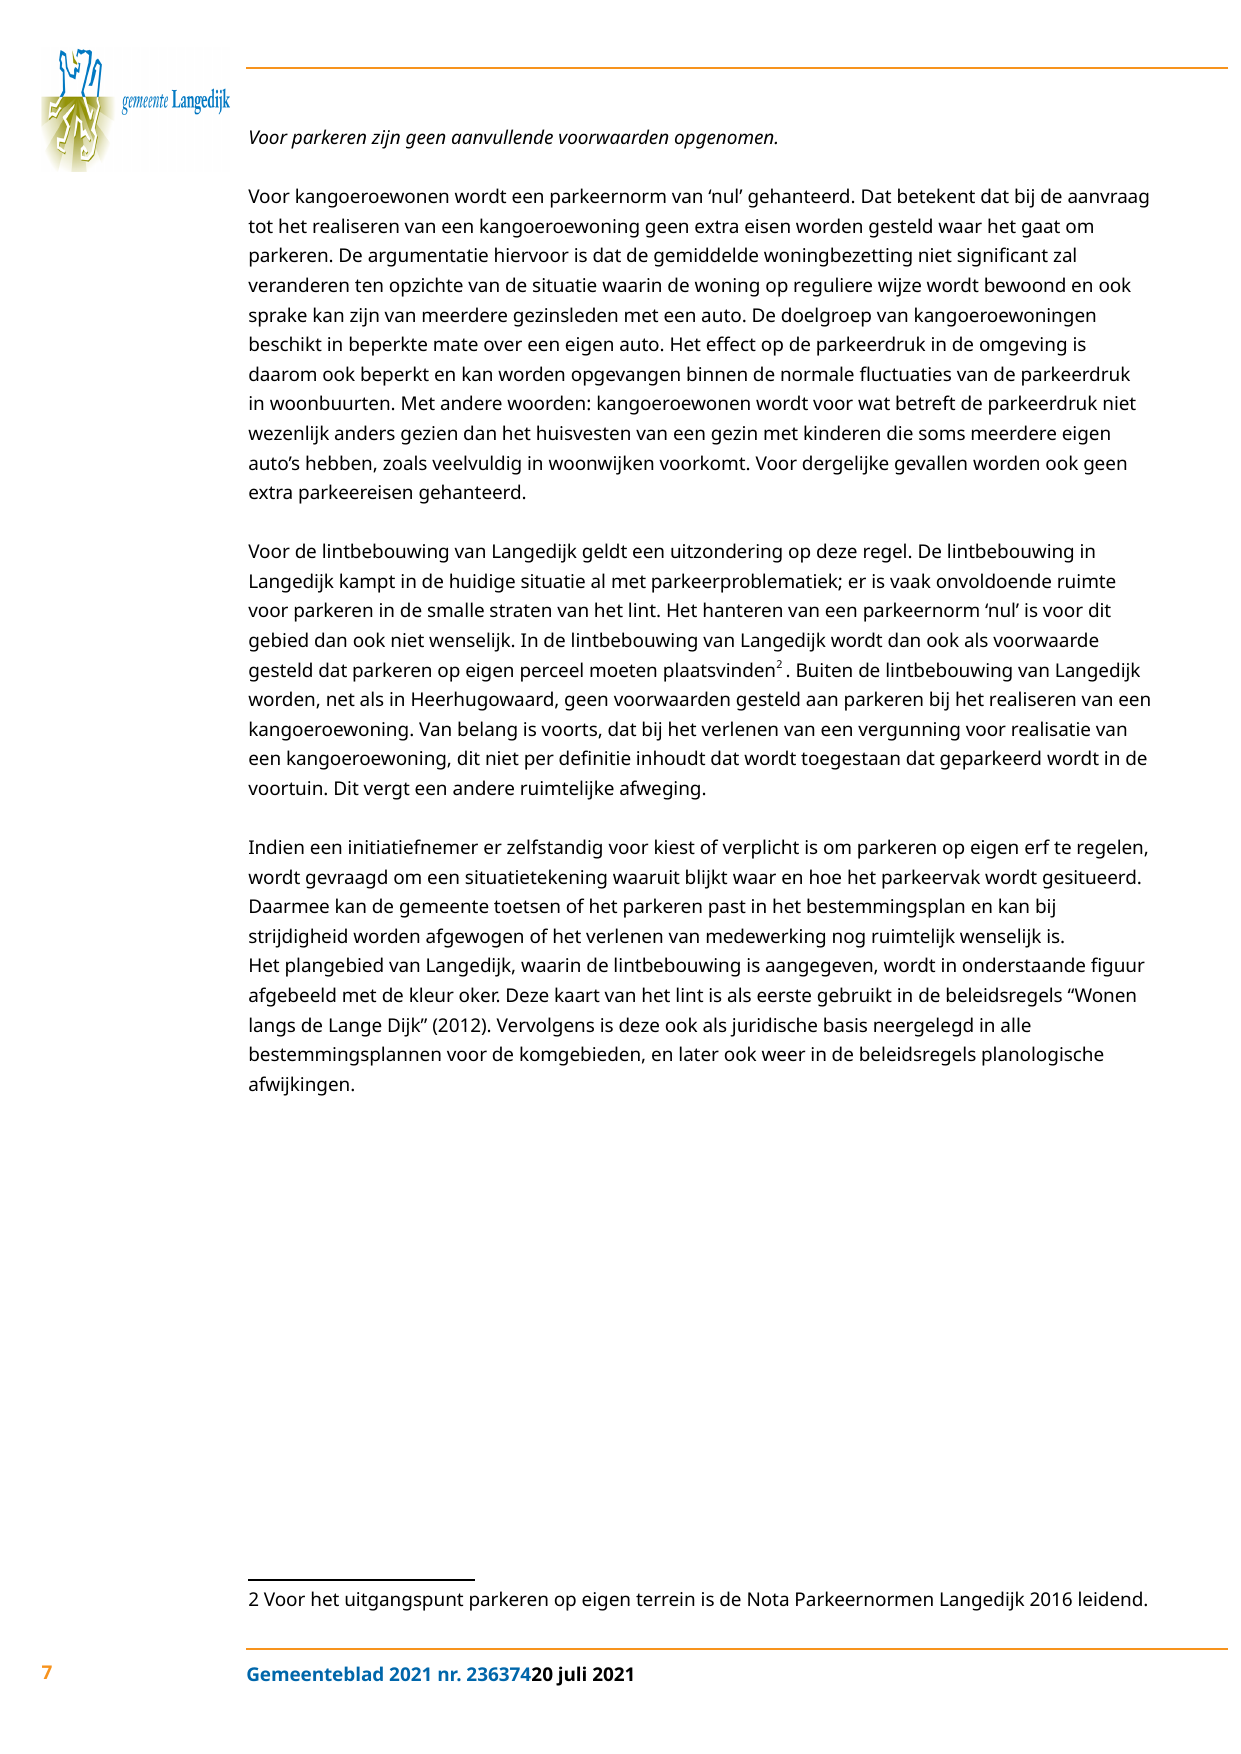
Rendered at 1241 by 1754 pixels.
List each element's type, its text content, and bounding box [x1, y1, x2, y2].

text Voor parkeren zijn geen aanvullende voorwaarden opgenomen. [248, 124, 1152, 150]
text Voor de lintbebouwing van Langedijk geldt een uitzondering op deze regel. De lintbebouwing in Langedijk kampt in de huidige situatie al met parkeerproblematiek; er is vaak onvoldoende ruimte voor parkeren in de smalle straten van het lint. Het hanteren van een parkeernorm ‘nul’ is voor dit gebied dan ook niet wenselijk. In de lintbebouwing van Langedijk wordt dan ook als voorwaarde gesteld dat parkeren op eigen perceel moeten plaatsvinden. Buiten de lintbebouwing van Langedijk worden, net als in Heerhugowaard, geen voorwaarden gesteld aan parkeren bij het realiseren van een kangoeroewoning. Van belang is voorts, dat bij het verlenen van een vergunning voor realisatie van een kangoeroewoning, dit niet per definitie inhoudt dat wordt toegestaan dat geparkeerd wordt in de voortuin. Dit vergt een andere ruimtelijke afweging. [248, 538, 1152, 801]
text Voor het uitgangspunt parkeren op eigen terrein is de Nota Parkeernormen Langedijk 2016 leidend. [248, 1586, 1152, 1612]
text Het plangebied van Langedijk, waarin de lintbebouwing is aangegeven, wordt in onderstaande figuur afgebeeld met de kleur oker. Deze kaart van het lint is als eerste gebruikt in de beleidsregels “Wonen langs de Lange Dijk” (2012). Vervolgens is deze ook als juridische basis neergelegd in alle bestemmingsplannen voor de komgebieden, en later ook weer in de beleidsregels planologische afwijkingen. [248, 953, 1152, 1097]
picture [41, 47, 231, 172]
text Voor kangoeroewonen wordt een parkeernorm van ‘nul’ gehanteerd. Dat betekent dat bij de aanvraag tot het realiseren van een kangoeroewoning geen extra eisen worden gesteld waar het gaat om parkeren. De argumentatie hiervoor is dat de gemiddelde woningbezetting niet significant zal veranderen ten opzichte van de situatie waarin de woning op reguliere wijze wordt bewoond en ook sprake kan zijn van meerdere gezinsleden met een auto. De doelgroep van kangoeroewoningen beschikt in beperkte mate over een eigen auto. Het effect op de parkeerdruk in de omgeving is daarom ook beperkt en kan worden opgevangen binnen de normale fluctuaties van de parkeerdruk in woonbuurten. Met andere woorden: kangoeroewonen wordt voor wat betreft de parkeerdruk niet wezenlijk anders gezien dan het huisvesten van een gezin met kinderen die soms meerdere eigen auto’s hebben, zoals veelvuldig in woonwijken voorkomt. Voor dergelijke gevallen worden ook geen extra parkeereisen gehanteerd. [248, 183, 1152, 505]
text Indien een initiatiefnemer er zelfstandig voor kiest of verplicht is om parkeren op eigen erf te regelen, wordt gevraagd om een situatietekening waaruit blijkt waar en hoe het parkeervak wordt gesitueerd. Daarmee kan de gemeente toetsen of het parkeren past in het bestemmingsplan en kan bij strijdigheid worden afgewogen of het verlenen van medewerking nog ruimtelijk wenselijk is. [248, 834, 1152, 949]
